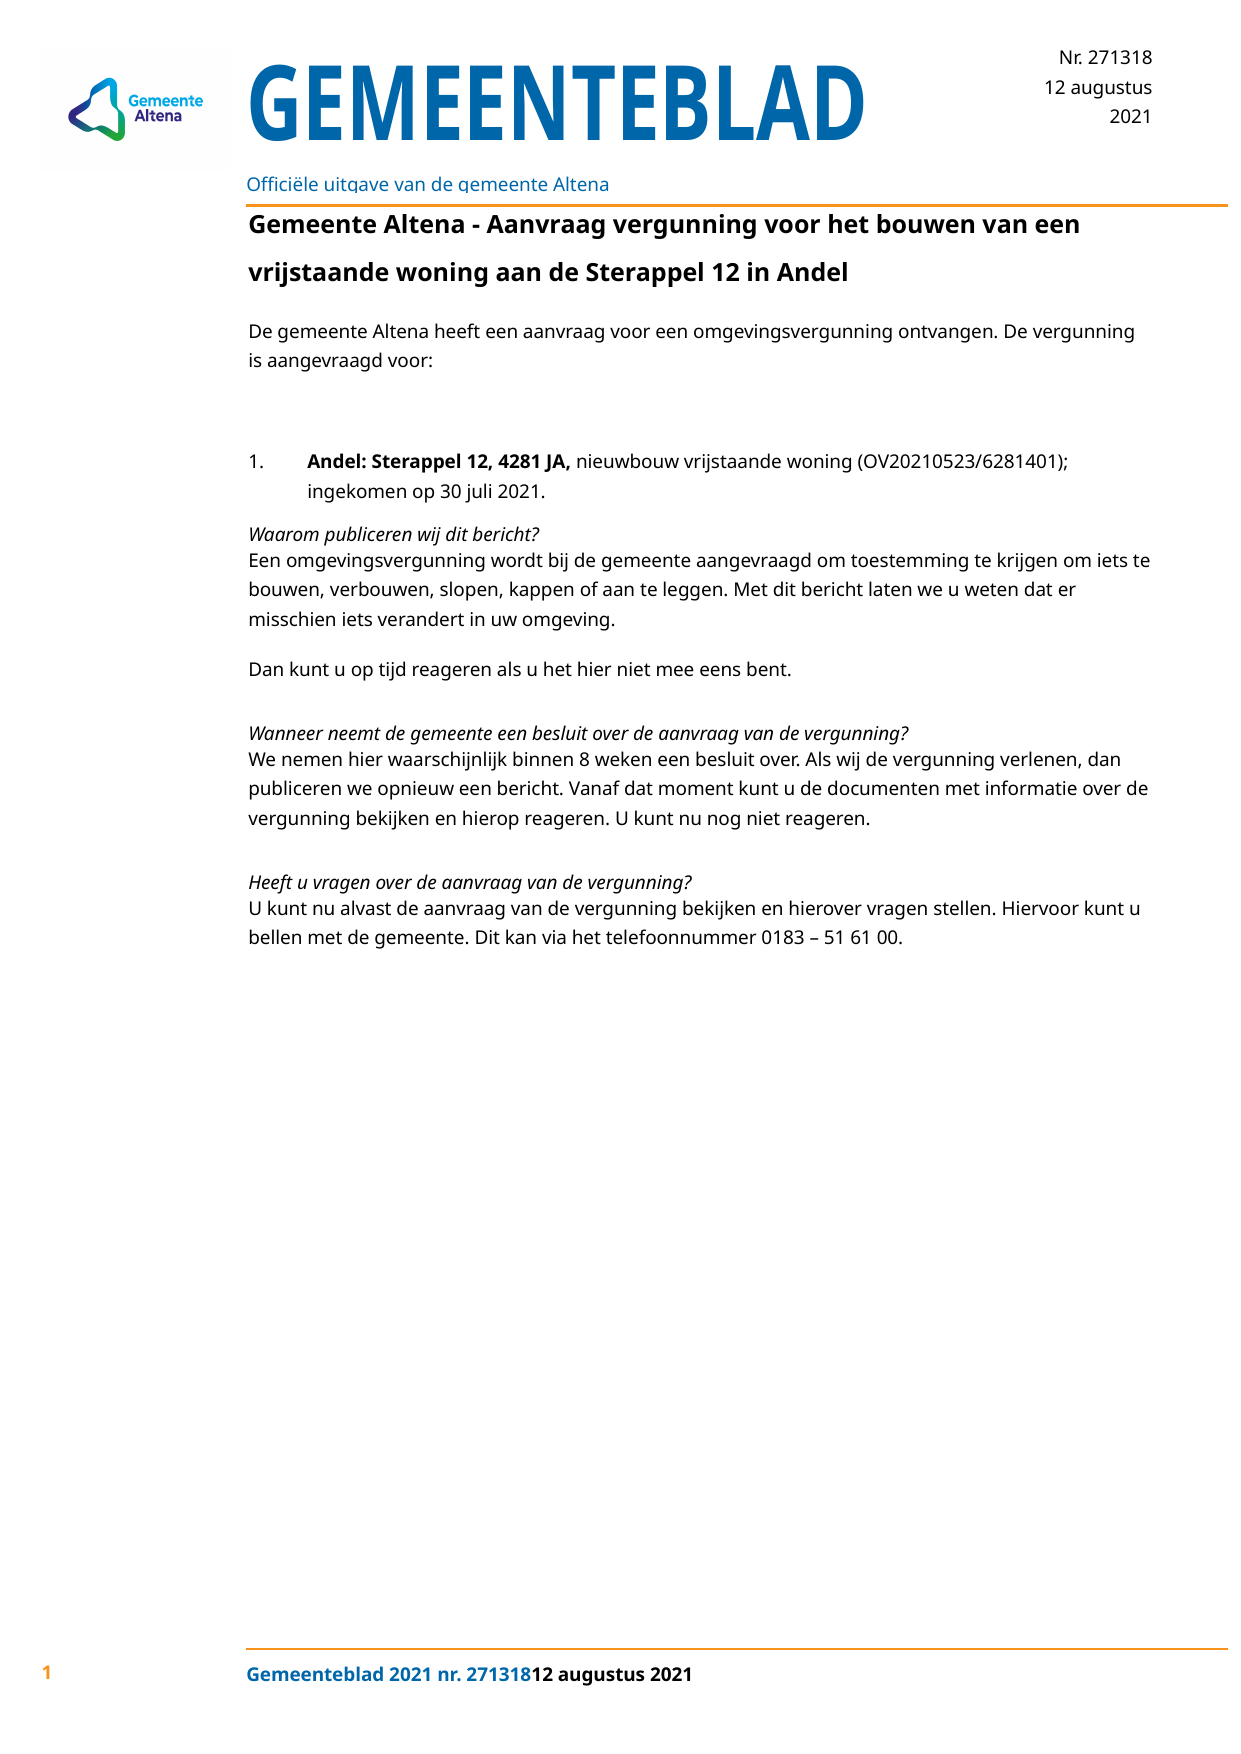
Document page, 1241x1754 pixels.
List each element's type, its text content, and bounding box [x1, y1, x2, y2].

text Dan kunt u op tijd reageren als u het hier niet mee eens bent. [248, 656, 1152, 682]
text Waarom publiceren wij dit bericht? [248, 521, 1152, 547]
text De gemeente Altena heeft een aanvraag voor een omgevingsvergunning ontvangen. De vergunning is aangevraagd voor: [248, 318, 1152, 373]
text Wanneer neemt de gemeente een besluit over de aanvraag van de vergunning? [248, 720, 1152, 746]
text U kunt nu alvast de aanvraag van de vergunning bekijken en hierover vragen stellen. Hiervoor kunt u bellen met de gemeente. Dit kan via het telefoonnummer 0183 – 51 61 00. [248, 895, 1152, 950]
text We nemen hier waarschijnlijk binnen 8 weken een besluit over. Als wij de vergunning verlenen, dan publiceren we opnieuw een bericht. Vanaf dat moment kunt u de documenten met informatie over de vergunning bekijken en hierop reageren. U kunt nu nog niet reageren. [248, 746, 1152, 831]
text Heeft u vragen over de aanvraag van de vergunning? [248, 869, 1152, 895]
list Andel: Sterappel 12, 4281 JA, nieuwbouw vrijstaande woning (OV20210523/6281401); ingekomen op 30 juli 2021. [248, 448, 1152, 504]
text Gemeente Altena - Aanvraag vergunning voor het bouwen van een vrijstaande woning aan de Sterappel 12 in Andel [248, 207, 1152, 288]
text Een omgevingsvergunning wordt bij de gemeente aangevraagd om toestemming te krijgen om iets te bouwen, verbouwen, slopen, kappen of aan te leggen. Met dit bericht laten we u weten dat er misschien iets verandert in uw omgeving. [248, 547, 1152, 632]
picture [41, 47, 231, 172]
